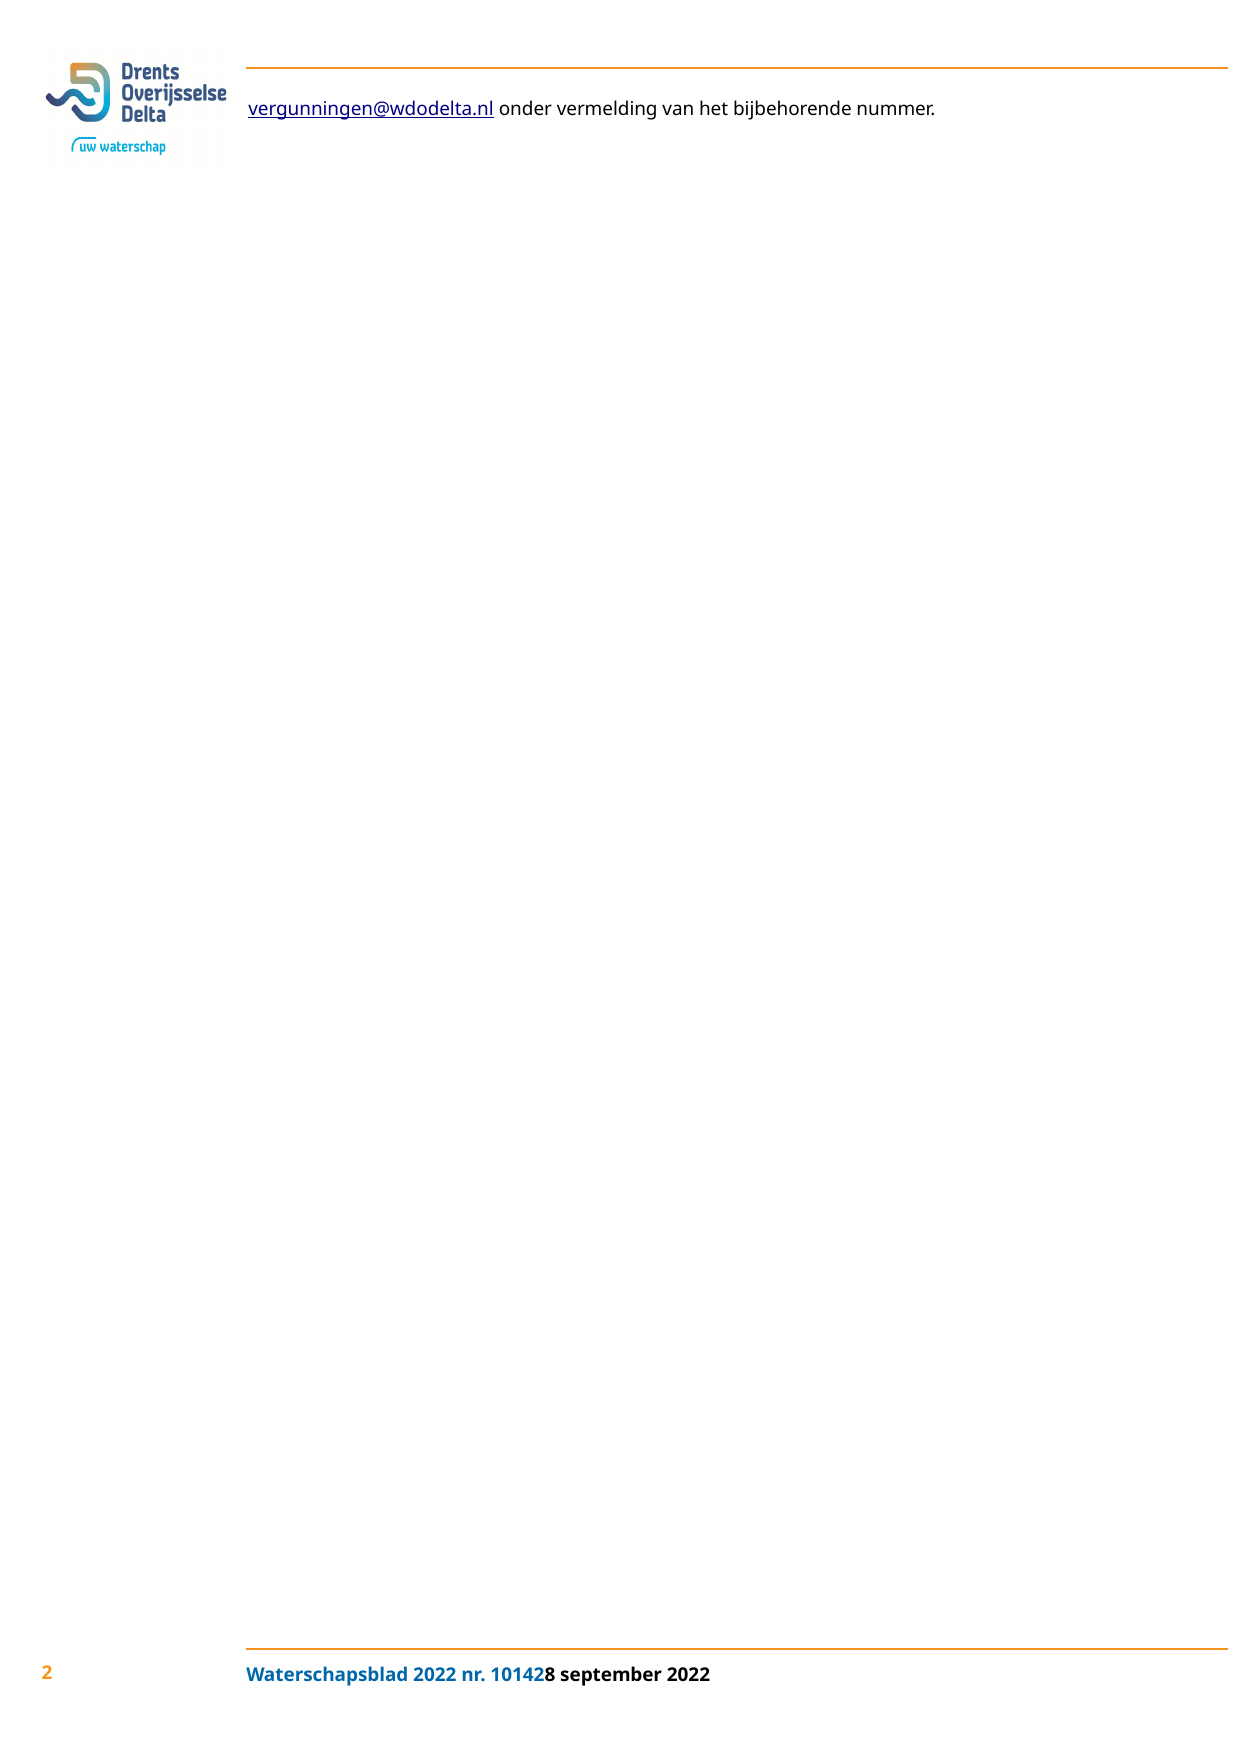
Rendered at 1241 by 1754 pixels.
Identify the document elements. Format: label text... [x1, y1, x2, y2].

text vergunningen@wdodelta.nl onder vermelding van het bijbehorende nummer. [248, 95, 1152, 121]
picture [41, 47, 231, 172]
